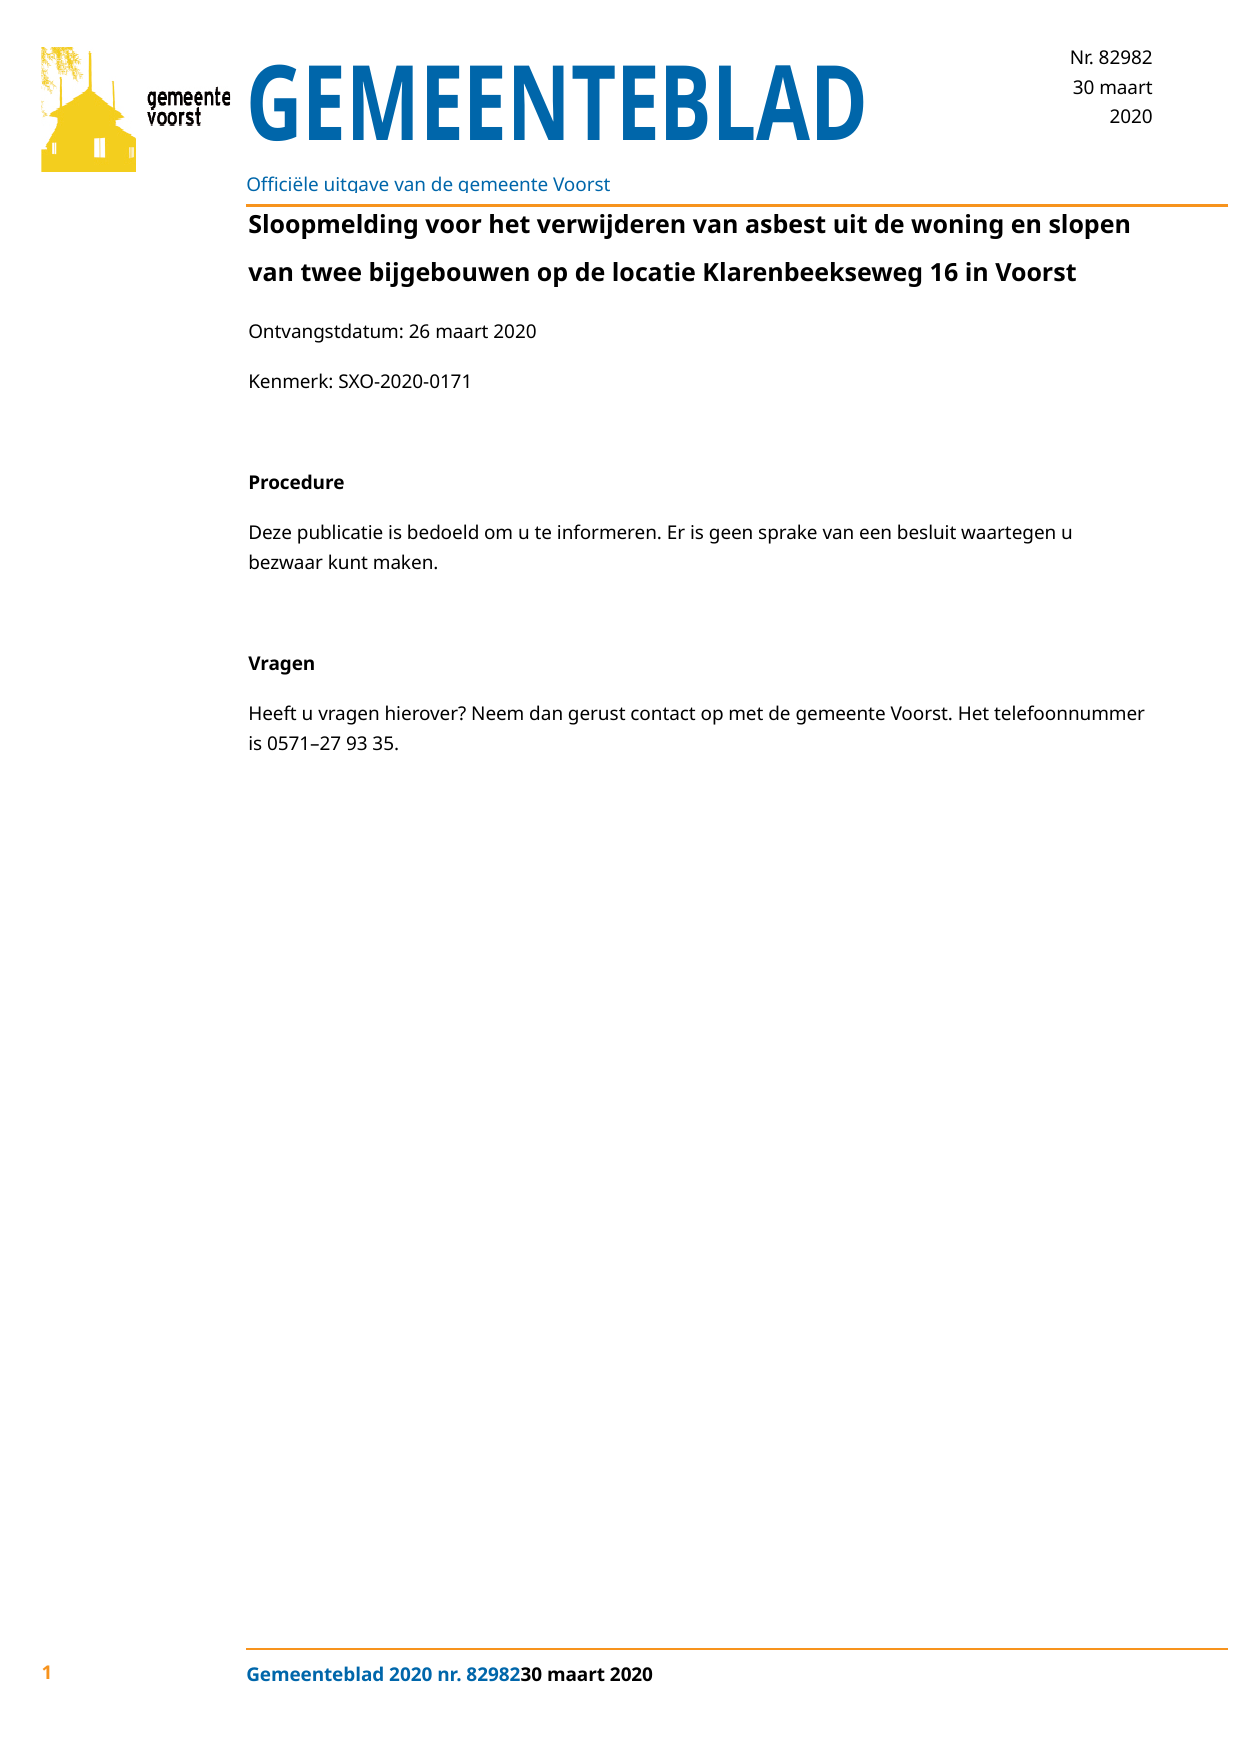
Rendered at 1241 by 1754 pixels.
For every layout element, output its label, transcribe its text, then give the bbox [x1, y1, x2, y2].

text Kenmerk: SXO-2020-0171 [248, 368, 1152, 394]
picture [41, 47, 231, 172]
text Heeft u vragen hierover? Neem dan gerust contact op met de gemeente Voorst. Het telefoonnummer is 0571–27 93 35. [248, 700, 1152, 756]
text Sloopmelding voor het verwijderen van asbest uit de woning en slopen van twee bijgebouwen op de locatie Klarenbeekseweg 16 in Voorst [248, 207, 1152, 288]
text Procedure [248, 469, 1152, 495]
text Ontvangstdatum: 26 maart 2020 [248, 318, 1152, 344]
text Deze publicatie is bedoeld om u te informeren. Er is geen sprake van een besluit waartegen u bezwaar kunt maken. [248, 519, 1152, 575]
text Vragen [248, 650, 1152, 676]
